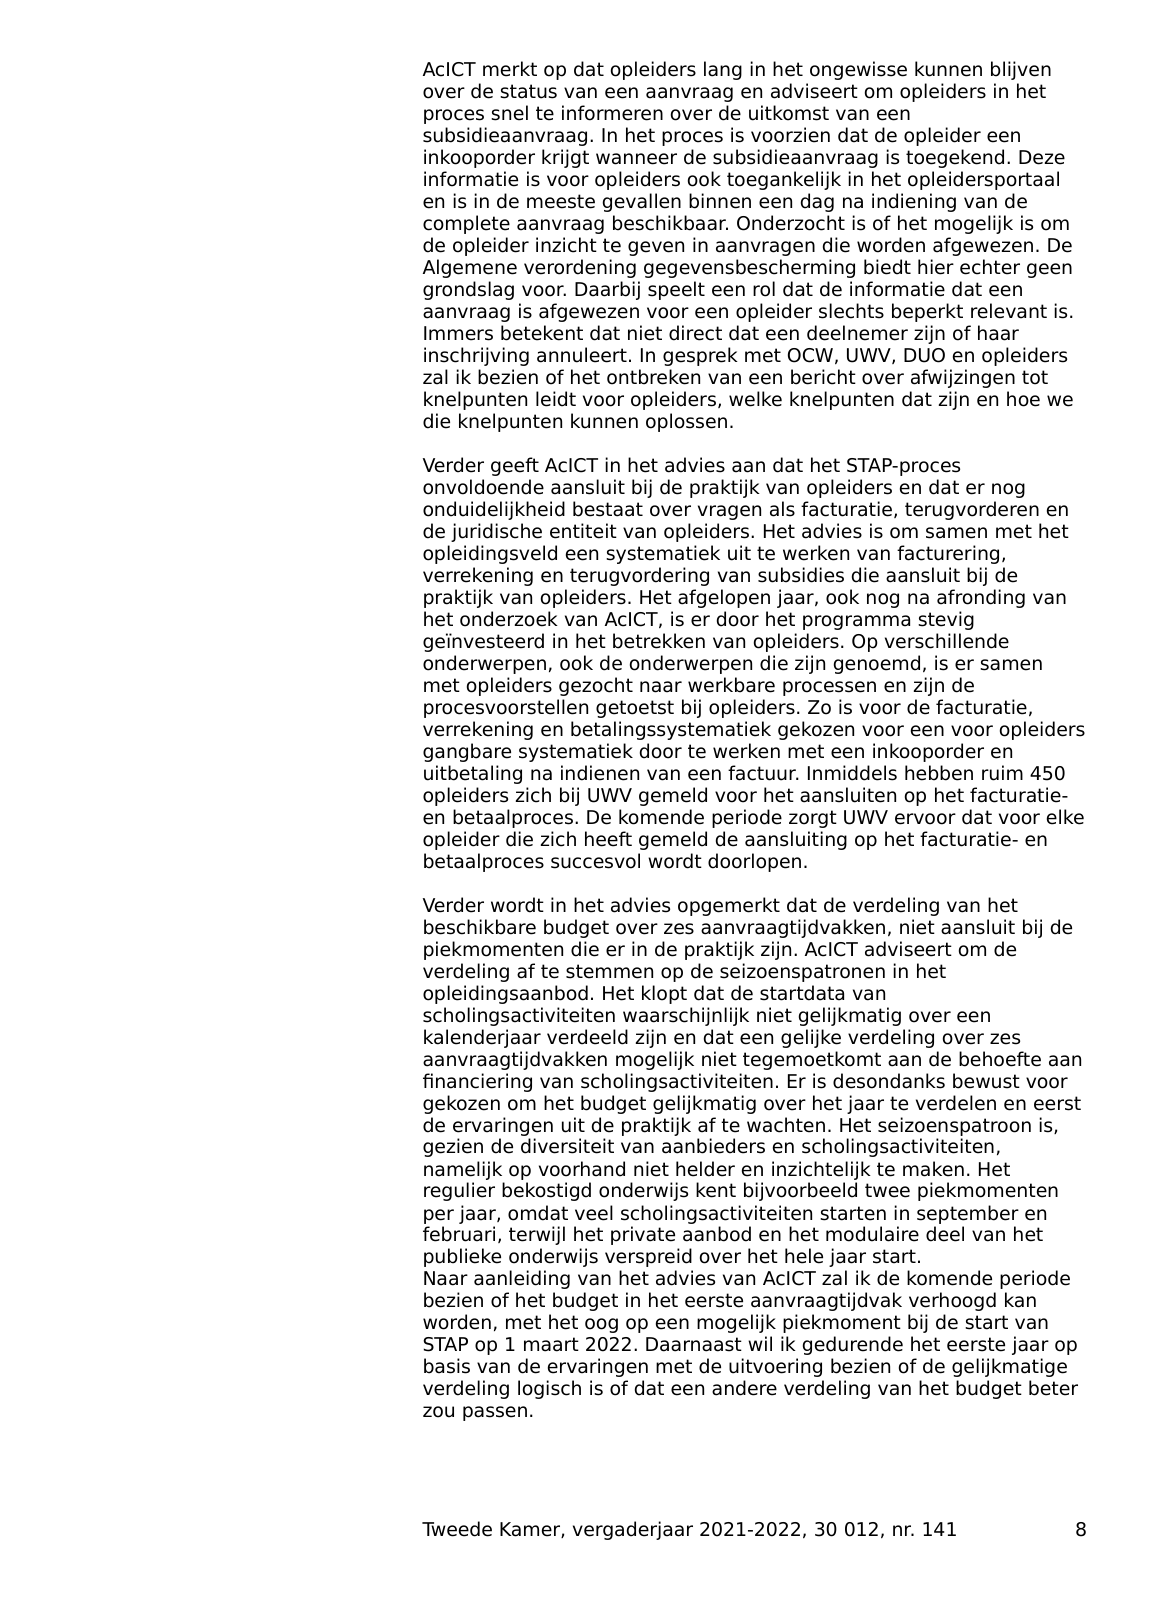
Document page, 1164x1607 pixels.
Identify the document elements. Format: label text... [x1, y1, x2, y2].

text AcICT merkt op dat opleiders lang in het ongewisse kunnen blijven over de status van een aanvraag en adviseert om opleiders in het proces snel te informeren over de uitkomst van een subsidieaanvraag. In het proces is voorzien dat de opleider een inkooporder krijgt wanneer de subsidieaanvraag is toegekend. Deze informatie is voor opleiders ook toegankelijk in het opleidersportaal en is in de meeste gevallen binnen een dag na indiening van de complete aanvraag beschikbaar. Onderzocht is of het mogelijk is om de opleider inzicht te geven in aanvragen die worden afgewezen. De Algemene verordening gegevensbescherming biedt hier echter geen grondslag voor. Daarbij speelt een rol dat de informatie dat een aanvraag is afgewezen voor een opleider slechts beperkt relevant is. Immers betekent dat niet direct dat een deelnemer zijn of haar inschrijving annuleert. In gesprek met OCW, UWV, DUO en opleiders zal ik bezien of het ontbreken van een bericht over afwijzingen tot knelpunten leidt voor opleiders, welke knelpunten dat zijn en hoe we die knelpunten kunnen oplossen. [422, 59, 1087, 433]
text Verder geeft AcICT in het advies aan dat het STAP-proces onvoldoende aansluit bij de praktijk van opleiders en dat er nog onduidelijkheid bestaat over vragen als facturatie, terugvorderen en de juridische entiteit van opleiders. Het advies is om samen met het opleidingsveld een systematiek uit te werken van facturering, verrekening en terugvordering van subsidies die aansluit bij de praktijk van opleiders. Het afgelopen jaar, ook nog na afronding van het onderzoek van AcICT, is er door het programma stevig geïnvesteerd in het betrekken van opleiders. Op verschillende onderwerpen, ook de onderwerpen die zijn genoemd, is er samen met opleiders gezocht naar werkbare processen en zijn de procesvoorstellen getoetst bij opleiders. Zo is voor de facturatie, verrekening en betalingssystematiek gekozen voor een voor opleiders gangbare systematiek door te werken met een inkooporder en uitbetaling na indienen van een factuur. Inmiddels hebben ruim 450 opleiders zich bij UWV gemeld voor het aansluiten op het facturatie- en betaalproces. De komende periode zorgt UWV ervoor dat voor elke opleider die zich heeft gemeld de aansluiting op het facturatie- en betaalproces succesvol wordt doorlopen. [422, 455, 1087, 872]
text Verder wordt in het advies opgemerkt dat de verdeling van het beschikbare budget over zes aanvraagtijdvakken, niet aansluit bij de piekmomenten die er in de praktijk zijn. AcICT adviseert om de verdeling af te stemmen op de seizoenspatronen in het opleidingsaanbod. Het klopt dat de startdata van scholingsactiviteiten waarschijnlijk niet gelijkmatig over een kalenderjaar verdeeld zijn en dat een gelijke verdeling over zes aanvraagtijdvakken mogelijk niet tegemoetkomt aan de behoefte aan financiering van scholingsactiviteiten. Er is desondanks bewust voor gekozen om het budget gelijkmatig over het jaar te verdelen en eerst de ervaringen uit de praktijk af te wachten. Het seizoenspatroon is, gezien de diversiteit van aanbieders en scholingsactiviteiten, namelijk op voorhand niet helder en inzichtelijk te maken. Het regulier bekostigd onderwijs kent bijvoorbeeld twee piekmomenten per jaar, omdat veel scholingsactiviteiten starten in september en februari, terwijl het private aanbod en het modulaire deel van het publieke onderwijs verspreid over het hele jaar start. [422, 895, 1087, 1268]
text Naar aanleiding van het advies van AcICT zal ik de komende periode bezien of het budget in het eerste aanvraagtijdvak verhoogd kan worden, met het oog op een mogelijk piekmoment bij de start van STAP op 1 maart 2022. Daarnaast wil ik gedurende het eerste jaar op basis van de ervaringen met de uitvoering bezien of de gelijkmatige verdeling logisch is of dat een andere verdeling van het budget beter zou passen. [422, 1268, 1087, 1422]
